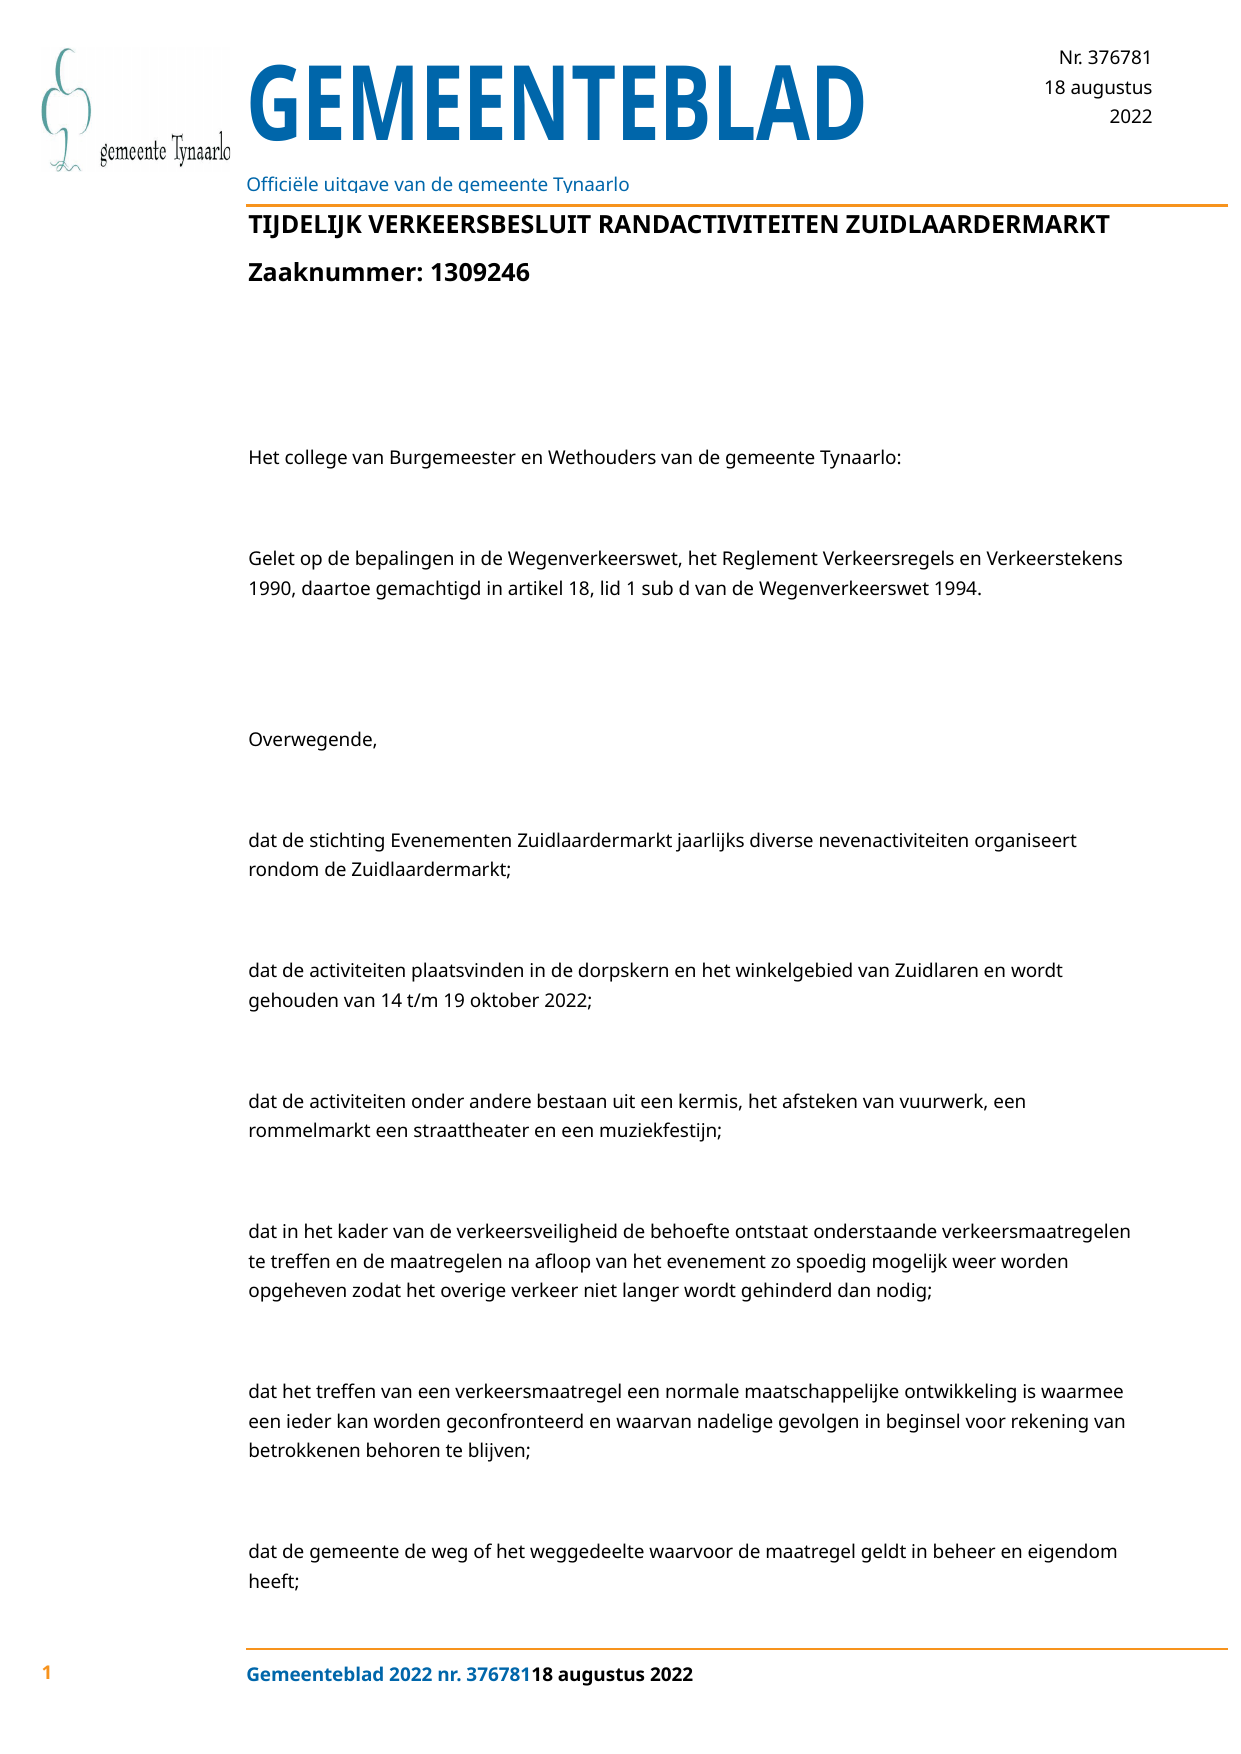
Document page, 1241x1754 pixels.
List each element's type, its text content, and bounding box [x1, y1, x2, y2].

text dat het treffen van een verkeersmaatregel een normale maatschappelijke ontwikkeling is waarmee een ieder kan worden geconfronteerd en waarvan nadelige gevolgen in beginsel voor rekening van betrokkenen behoren te blijven; [248, 1378, 1152, 1463]
picture [41, 47, 231, 172]
text dat in het kader van de verkeersveiligheid de behoefte ontstaat onderstaande verkeersmaatregelen te treffen en de maatregelen na afloop van het evenement zo spoedig mogelijk weer worden opgeheven zodat het overige verkeer niet langer wordt gehinderd dan nodig; [248, 1218, 1152, 1303]
text dat de activiteiten onder andere bestaan uit een kermis, het afsteken van vuurwerk, een rommelmarkt een straattheater en een muziekfestijn; [248, 1088, 1152, 1143]
text Gelet op de bepalingen in de Wegenverkeerswet, het Reglement Verkeersregels en Verkeerstekens 1990, daartoe gemachtigd in artikel 18, lid 1 sub d van de Wegenverkeerswet 1994. [248, 545, 1152, 601]
text Overwegende, [248, 726, 1152, 752]
text TIJDELIJK VERKEERSBESLUIT RANDACTIVITEITEN ZUIDLAARDERMARKT Zaaknummer: 1309246 [248, 207, 1152, 288]
text dat de stichting Evenementen Zuidlaardermarkt jaarlijks diverse nevenactiviteiten organiseert rondom de Zuidlaardermarkt; [248, 827, 1152, 882]
text Het college van Burgemeester en Wethouders van de gemeente Tynaarlo: [248, 444, 1152, 470]
text dat de gemeente de weg of het weggedeelte waarvoor de maatregel geldt in beheer en eigendom heeft; [248, 1538, 1152, 1593]
text dat de activiteiten plaatsvinden in de dorpskern en het winkelgebied van Zuidlaren en wordt gehouden van 14 t/m 19 oktober 2022; [248, 957, 1152, 1013]
